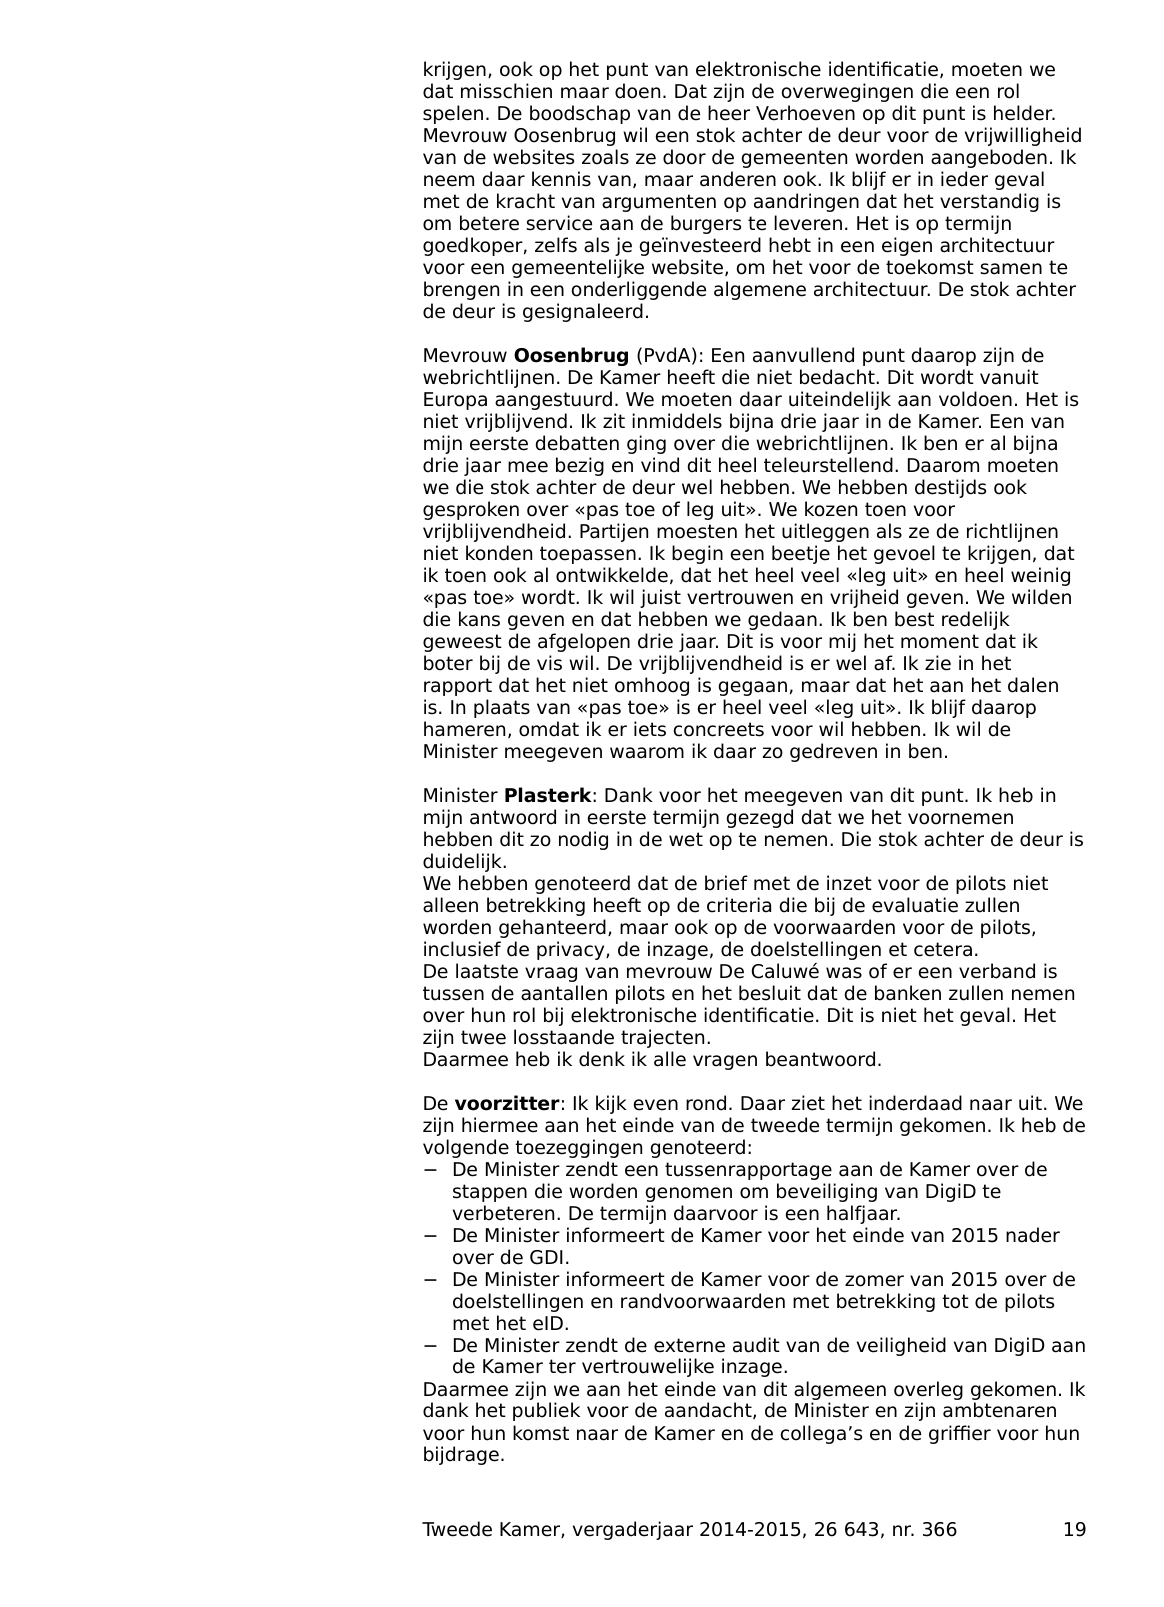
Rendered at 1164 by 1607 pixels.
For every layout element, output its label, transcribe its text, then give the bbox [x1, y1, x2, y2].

text De voorzitter: Ik kijk even rond. Daar ziet het inderdaad naar uit. We zijn hiermee aan het einde van de tweede termijn gekomen. Ik heb de volgende toezeggingen genoteerd: [422, 1093, 1087, 1159]
text Daarmee zijn we aan het einde van dit algemeen overleg gekomen. Ik dank het publiek voor de aandacht, de Minister en zijn ambtenaren voor hun komst naar de Kamer en de collega’s en de griffier voor hun bijdrage. [422, 1378, 1087, 1466]
text − De Minister zendt een tussenrapportage aan de Kamer over de stappen die worden genomen om beveiliging van DigiD te verbeteren. De termijn daarvoor is een halfjaar. [422, 1159, 1087, 1224]
text We hebben genoteerd dat de brief met de inzet voor de pilots niet alleen betrekking heeft op de criteria die bij de evaluatie zullen worden gehanteerd, maar ook op de voorwaarden voor de pilots, inclusief de privacy, de inzage, de doelstellingen et cetera. [422, 873, 1087, 961]
text Daarmee heb ik denk ik alle vragen beantwoord. [422, 1048, 1087, 1071]
text Mevrouw Oosenbrug wil een stok achter de deur voor de vrijwilligheid van de websites zoals ze door de gemeenten worden aangeboden. Ik neem daar kennis van, maar anderen ook. Ik blijf er in ieder geval met de kracht van argumenten op aandringen dat het verstandig is om betere service aan de burgers te leveren. Het is op termijn goedkoper, zelfs als je geïnvesteerd hebt in een eigen architectuur voor een gemeentelijke website, om het voor de toekomst samen te brengen in een onderliggende algemene architectuur. De stok achter de deur is gesignaleerd. [422, 125, 1087, 323]
text De laatste vraag van mevrouw De Caluwé was of er een verband is tussen de aantallen pilots en het besluit dat de banken zullen nemen over hun rol bij elektronische identificatie. Dit is niet het geval. Het zijn twee losstaande trajecten. [422, 961, 1087, 1048]
text Mevrouw Oosenbrug (PvdA): Een aanvullend punt daarop zijn de webrichtlijnen. De Kamer heeft die niet bedacht. Dit wordt vanuit Europa aangestuurd. We moeten daar uiteindelijk aan voldoen. Het is niet vrijblijvend. Ik zit inmiddels bijna drie jaar in de Kamer. Een van mijn eerste debatten ging over die webrichtlijnen. Ik ben er al bijna drie jaar mee bezig en vind dit heel teleurstellend. Daarom moeten we die stok achter de deur wel hebben. We hebben destijds ook gesproken over «pas toe of leg uit». We kozen toen voor vrijblijvendheid. Partijen moesten het uitleggen als ze de richtlijnen niet konden toepassen. Ik begin een beetje het gevoel te krijgen, dat ik toen ook al ontwikkelde, dat het heel veel «leg uit» en heel weinig «pas toe» wordt. Ik wil juist vertrouwen en vrijheid geven. We wilden die kans geven en dat hebben we gedaan. Ik ben best redelijk geweest de afgelopen drie jaar. Dit is voor mij het moment dat ik boter bij de vis wil. De vrijblijvendheid is er wel af. Ik zie in het rapport dat het niet omhoog is gegaan, maar dat het aan het dalen is. In plaats van «pas toe» is er heel veel «leg uit». Ik blijf daarop hameren, omdat ik er iets concreets voor wil hebben. Ik wil de Minister meegeven waarom ik daar zo gedreven in ben. [422, 345, 1087, 763]
text krijgen, ook op het punt van elektronische identificatie, moeten we dat misschien maar doen. Dat zijn de overwegingen die een rol spelen. De boodschap van de heer Verhoeven op dit punt is helder. [422, 59, 1087, 125]
text − De Minister informeert de Kamer voor het einde van 2015 nader over de GDI. [422, 1224, 1087, 1268]
text − De Minister zendt de externe audit van de veiligheid van DigiD aan de Kamer ter vertrouwelijke inzage. [422, 1334, 1087, 1378]
text Minister Plasterk: Dank voor het meegeven van dit punt. Ik heb in mijn antwoord in eerste termijn gezegd dat we het voornemen hebben dit zo nodig in de wet op te nemen. Die stok achter de deur is duidelijk. [422, 785, 1087, 873]
text − De Minister informeert de Kamer voor de zomer van 2015 over de doelstellingen en randvoorwaarden met betrekking tot de pilots met het eID. [422, 1268, 1087, 1334]
